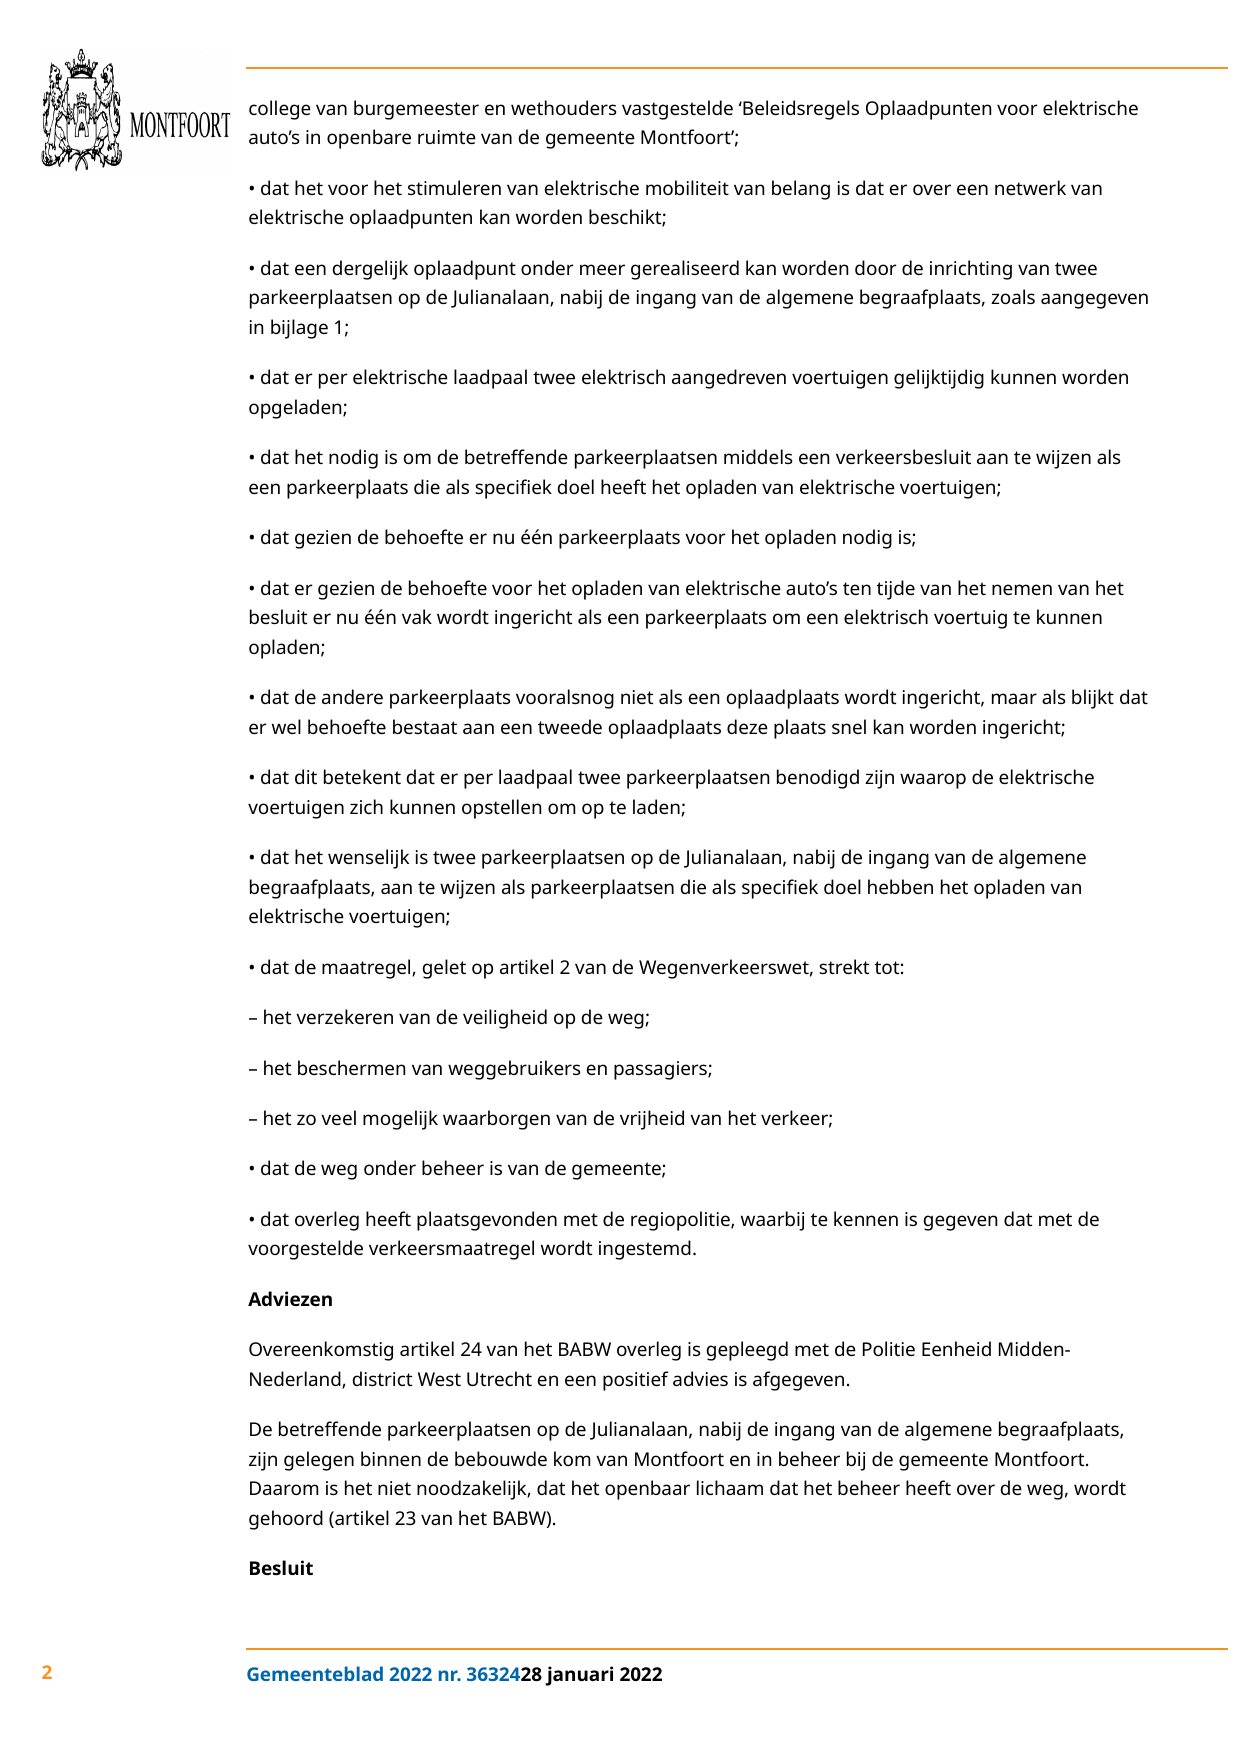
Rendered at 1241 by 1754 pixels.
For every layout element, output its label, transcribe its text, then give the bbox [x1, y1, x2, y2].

text – het verzekeren van de veiligheid op de weg; [248, 1004, 1152, 1030]
text • dat het nodig is om de betreffende parkeerplaatsen middels een verkeersbesluit aan te wijzen als een parkeerplaats die als specifiek doel heeft het opladen van elektrische voertuigen; [248, 444, 1152, 500]
text • dat er gezien de behoefte voor het opladen van elektrische auto’s ten tijde van het nemen van het besluit er nu één vak wordt ingericht als een parkeerplaats om een elektrisch voertuig te kunnen opladen; [248, 575, 1152, 660]
text • dat er per elektrische laadpaal twee elektrisch aangedreven voertuigen gelijktijdig kunnen worden opgeladen; [248, 364, 1152, 420]
text • dat de maatregel, gelet op artikel 2 van de Wegenverkeerswet, strekt tot: [248, 954, 1152, 980]
text • dat het voor het stimuleren van elektrische mobiliteit van belang is dat er over een netwerk van elektrische oplaadpunten kan worden beschikt; [248, 175, 1152, 230]
text • dat dit betekent dat er per laadpaal twee parkeerplaatsen benodigd zijn waarop de elektrische voertuigen zich kunnen opstellen om op te laden; [248, 764, 1152, 820]
text Besluit [248, 1556, 1152, 1581]
text • dat de andere parkeerplaats vooralsnog niet als een oplaadplaats wordt ingericht, maar als blijkt dat er wel behoefte bestaat aan een tweede oplaadplaats deze plaats snel kan worden ingericht; [248, 684, 1152, 740]
text De betreffende parkeerplaatsen op de Julianalaan, nabij de ingang van de algemene begraafplaats, zijn gelegen binnen de bebouwde kom van Montfoort en in beheer bij de gemeente Montfoort. Daarom is het niet noodzakelijk, dat het openbaar lichaam dat het beheer heeft over de weg, wordt gehoord (artikel 23 van het BABW). [248, 1416, 1152, 1531]
text college van burgemeester en wethouders vastgestelde ‘Beleidsregels Oplaadpunten voor elektrische auto’s in openbare ruimte van de gemeente Montfoort’; [248, 95, 1152, 150]
text – het beschermen van weggebruikers en passagiers; [248, 1055, 1152, 1081]
text • dat het wenselijk is twee parkeerplaatsen op de Julianalaan, nabij de ingang van de algemene begraafplaats, aan te wijzen als parkeerplaatsen die als specifiek doel hebben het opladen van elektrische voertuigen; [248, 844, 1152, 929]
text • dat overleg heeft plaatsgevonden met de regiopolitie, waarbij te kennen is gegeven dat met de voorgestelde verkeersmaatregel wordt ingestemd. [248, 1206, 1152, 1261]
text • dat de weg onder beheer is van de gemeente; [248, 1156, 1152, 1181]
text Overeenkomstig artikel 24 van het BABW overleg is gepleegd met de Politie Eenheid Midden-Nederland, district West Utrecht en een positief advies is afgegeven. [248, 1336, 1152, 1392]
text – het zo veel mogelijk waarborgen van de vrijheid van het verkeer; [248, 1105, 1152, 1131]
picture [41, 47, 231, 172]
text • dat een dergelijk oplaadpunt onder meer gerealiseerd kan worden door de inrichting van twee parkeerplaatsen op de Julianalaan, nabij de ingang van de algemene begraafplaats, zoals aangegeven in bijlage 1; [248, 255, 1152, 340]
text • dat gezien de behoefte er nu één parkeerplaats voor het opladen nodig is; [248, 524, 1152, 550]
text Adviezen [248, 1286, 1152, 1312]
